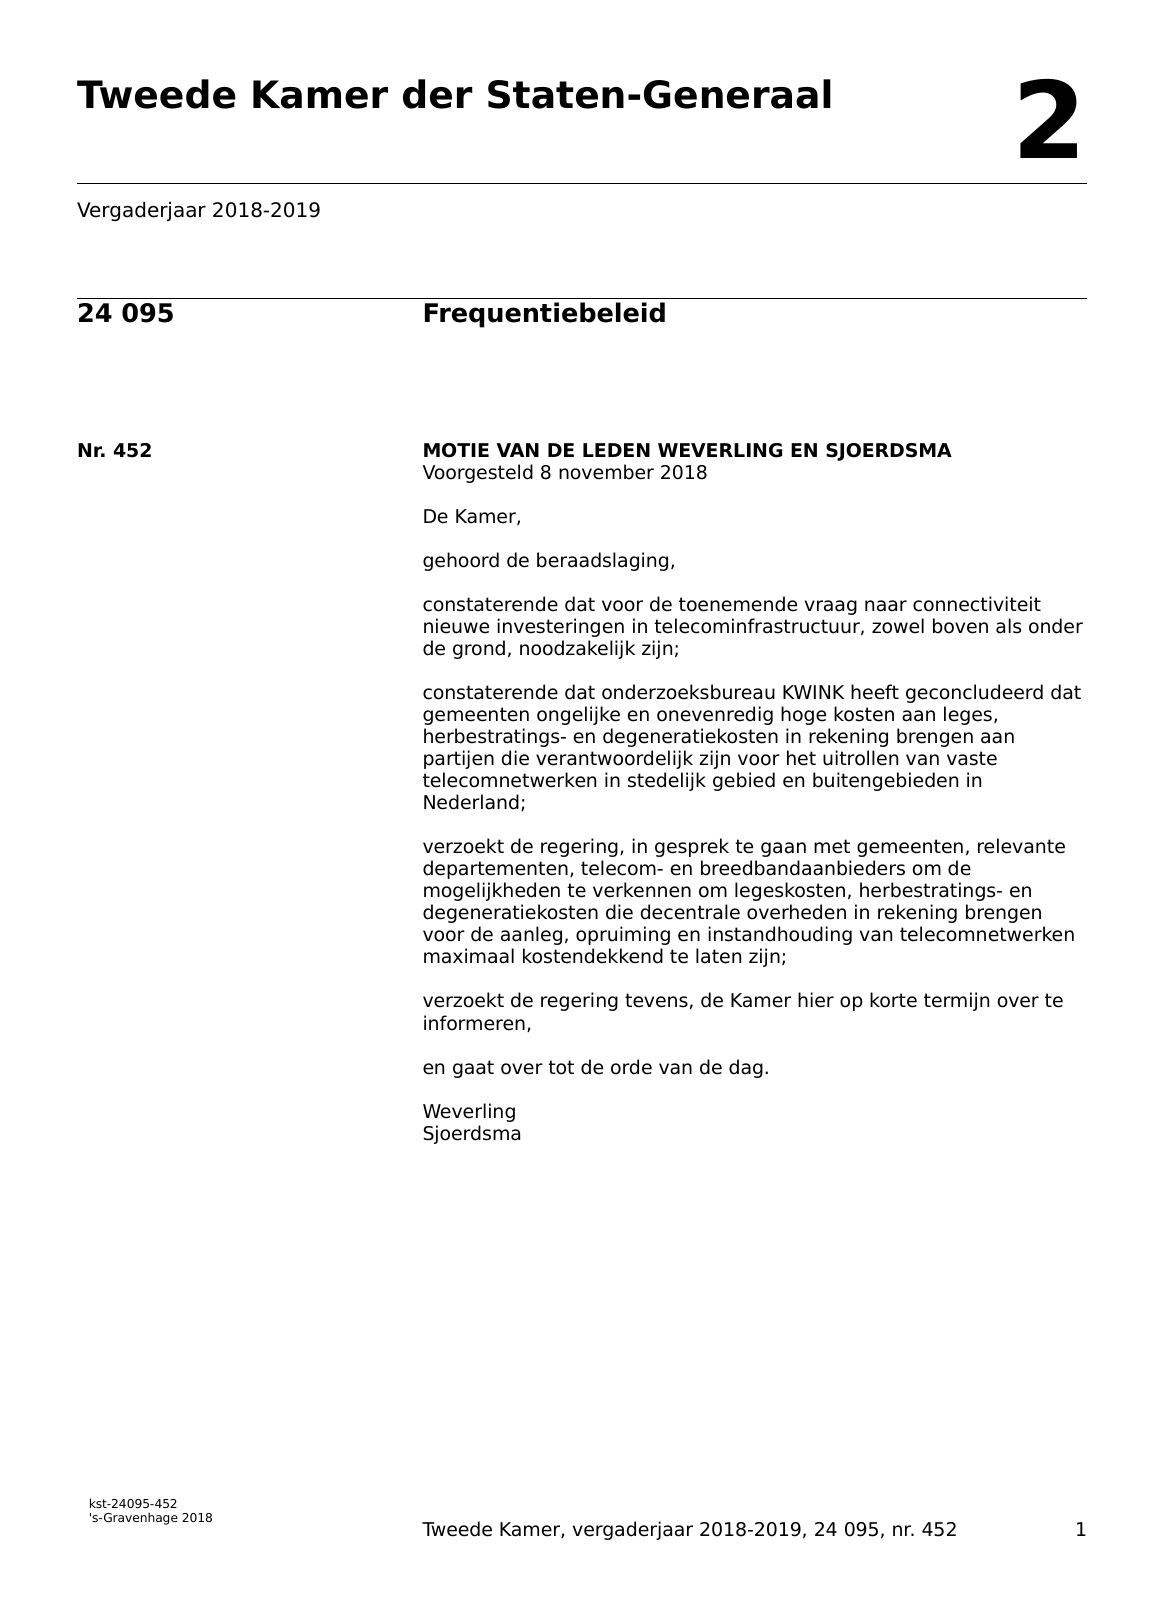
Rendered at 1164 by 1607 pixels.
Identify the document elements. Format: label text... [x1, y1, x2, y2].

text en gaat over tot de orde van de dag. [422, 1057, 1087, 1078]
text gehoord de beraadslaging, [422, 550, 1087, 572]
subtitle 24 095 Frequentiebeleid [77, 299, 1087, 329]
table_header Tweede Kamer der Staten-Generaal [77, 59, 886, 183]
subtitle Nr. 452 MOTIE VAN DE LEDEN WEVERLING EN SJOERDSMA [77, 440, 1087, 462]
text constaterende dat voor de toenemende vraag naar connectiviteit nieuwe investeringen in telecominfrastructuur, zowel boven als onder de grond, noodzakelijk zijn; [422, 594, 1087, 660]
text De Kamer, [422, 506, 1087, 528]
table_cell Vergaderjaar 2018-2019 [77, 184, 1087, 298]
text constaterende dat onderzoeksbureau KWINK heeft geconcludeerd dat gemeenten ongelijke en onevenredig hoge kosten aan leges, herbestratings- en degeneratiekosten in rekening brengen aan partijen die verantwoordelijk zijn voor het uitrollen van vaste telecomnetwerken in stedelijk gebied en buitengebieden in Nederland; [422, 682, 1087, 814]
text verzoekt de regering, in gesprek te gaan met gemeenten, relevante departementen, telecom- en breedbandaanbieders om de mogelijkheden te verkennen om legeskosten, herbestratings- en degeneratiekosten die decentrale overheden in rekening brengen voor de aanleg, opruiming en instandhouding van telecomnetwerken maximaal kostendekkend te laten zijn; [422, 836, 1087, 968]
text Voorgesteld 8 november 2018 [422, 462, 1087, 484]
text 's-Gravenhage 2018 [88, 1511, 323, 1525]
text Sjoerdsma [422, 1123, 1087, 1145]
text Weverling [422, 1101, 1087, 1123]
text kst-24095-452 [88, 1497, 323, 1511]
text verzoekt de regering tevens, de Kamer hier op korte termijn over te informeren, [422, 990, 1087, 1034]
table_header 2 [886, 59, 1087, 183]
